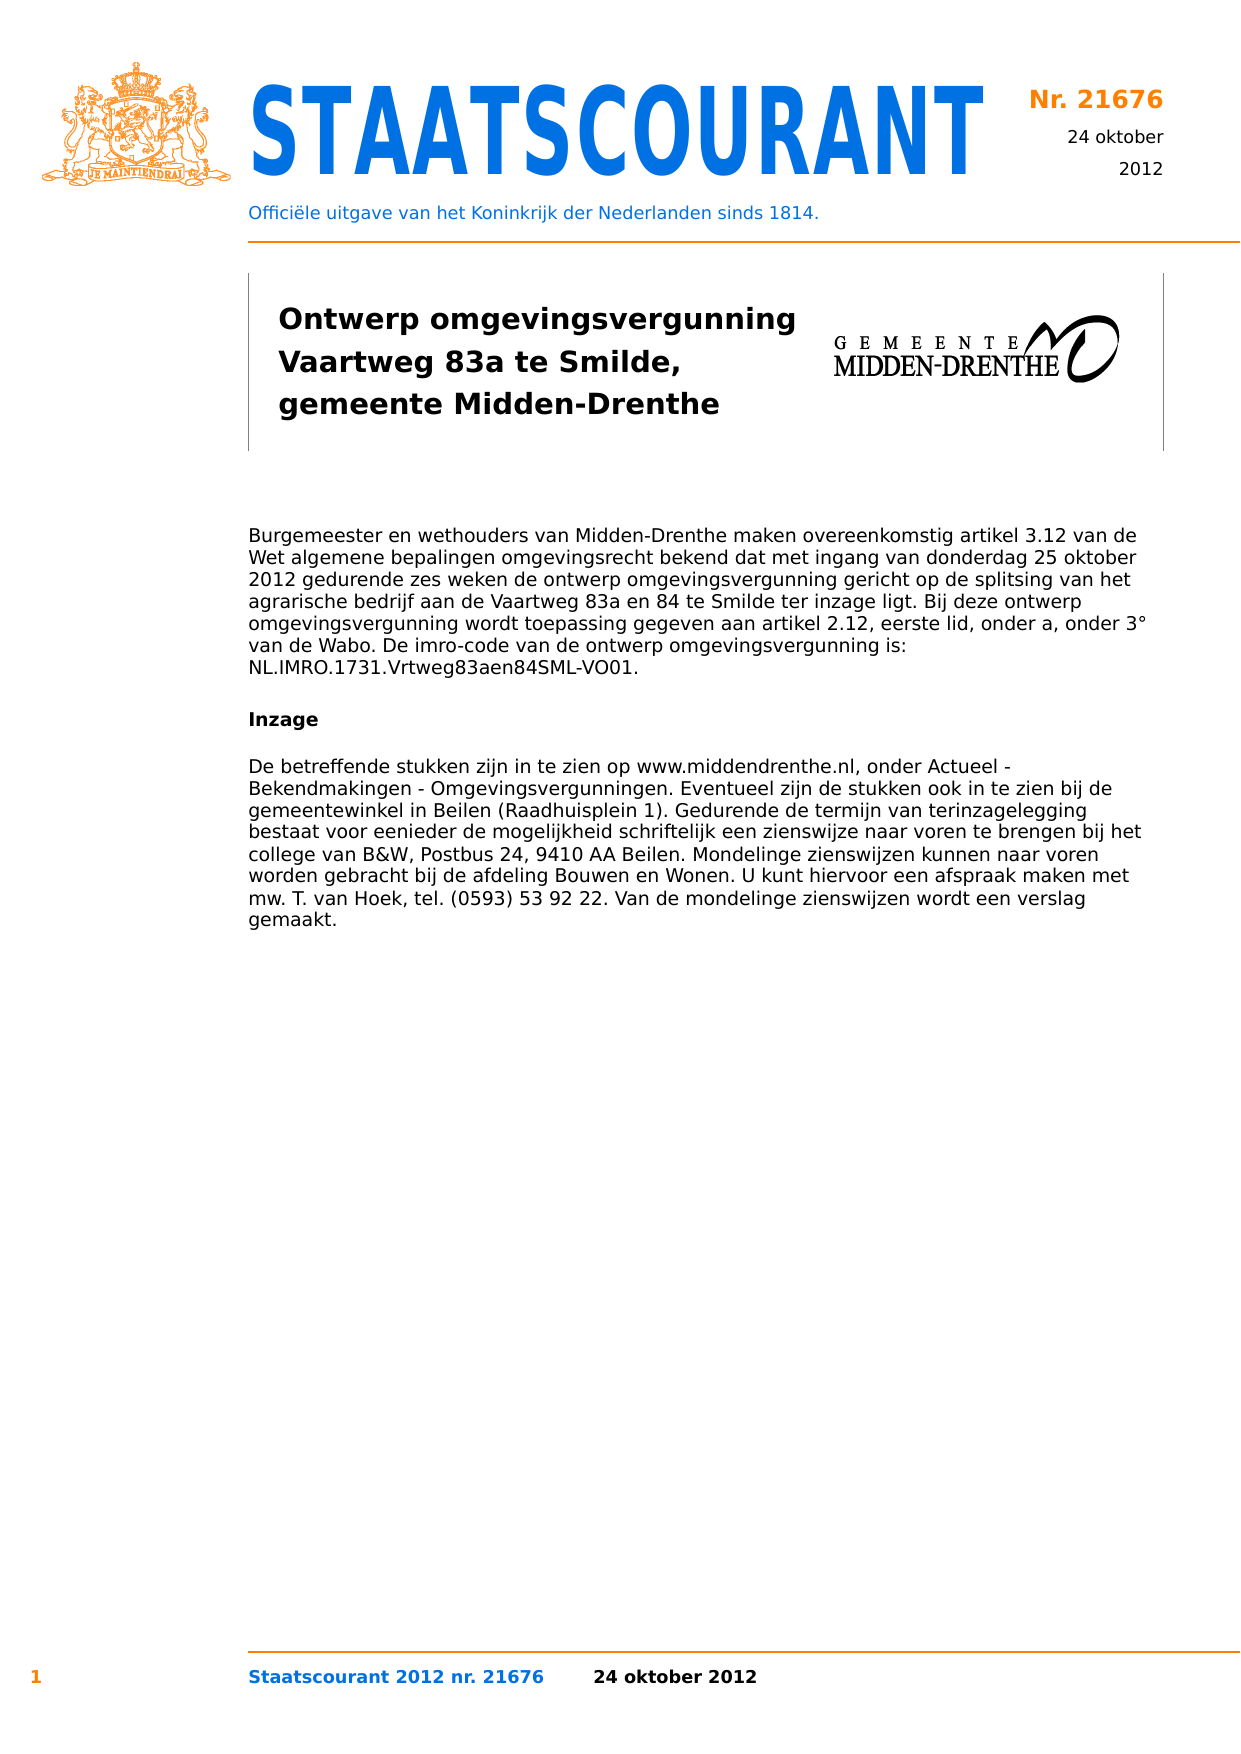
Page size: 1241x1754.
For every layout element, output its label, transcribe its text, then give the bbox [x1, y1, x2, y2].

subtitle Inzage [248, 708, 1163, 731]
picture [41, 62, 231, 186]
table_header [25, 62, 248, 241]
text De betreffende stukken zijn in te zien op www.middendrenthe.nl, onder Actueel - Bekendmakingen - Omgevingsvergunningen. Eventueel zijn de stukken ook in te zien bij de gemeentewinkel in Beilen (Raadhuisplein 1). Gedurende de termijn van terinzagelegging bestaat voor eenieder de mogelijkheid schriftelijk een zienswijze naar voren te brengen bij het college van B&W, Postbus 24, 9410 AA Beilen. Mondelinge zienswijzen kunnen naar voren worden gebracht bij de afdeling Bouwen en Wonen. U kunt hiervoor een afspraak maken met mw. T. van Hoek, tel. (0593) 53 92 22. Van de mondelinge zienswijzen wordt een verslag gemaakt. [248, 756, 1163, 931]
table_cell 2012 [998, 153, 1240, 203]
picture [832, 302, 1134, 391]
table_cell 24 oktober [998, 121, 1240, 153]
text Burgemeester en wethouders van Midden-Drenthe maken overeenkomstig artikel 3.12 van de Wet algemene bepalingen omgevingsrecht bekend dat met ingang van donderdag 25 oktober 2012 gedurende zes weken de ontwerp omgevingsvergunning gericht op de splitsing van het agrarische bedrijf aan de Vaartweg 83a en 84 te Smilde ter inzage ligt. Bij deze ontwerp omgevingsvergunning wordt toepassing gegeven aan artikel 2.12, eerste lid, onder a, onder 3° van de Wabo. De imro-code van de ontwerp omgevingsvergunning is: NL.IMRO.1731.Vrtweg83aen84SML-VO01. [248, 525, 1163, 678]
table_cell Officiële uitgave van het Koninkrijk der Nederlanden sinds 1814. [248, 203, 1240, 241]
table_header Nr. 21676 [998, 62, 1240, 121]
table_header STAATSCOURANT [248, 62, 998, 203]
subtitle Ontwerp omgevingsvergunning Vaartweg 83a te Smilde, gemeente Midden-Drenthe [249, 273, 1163, 451]
